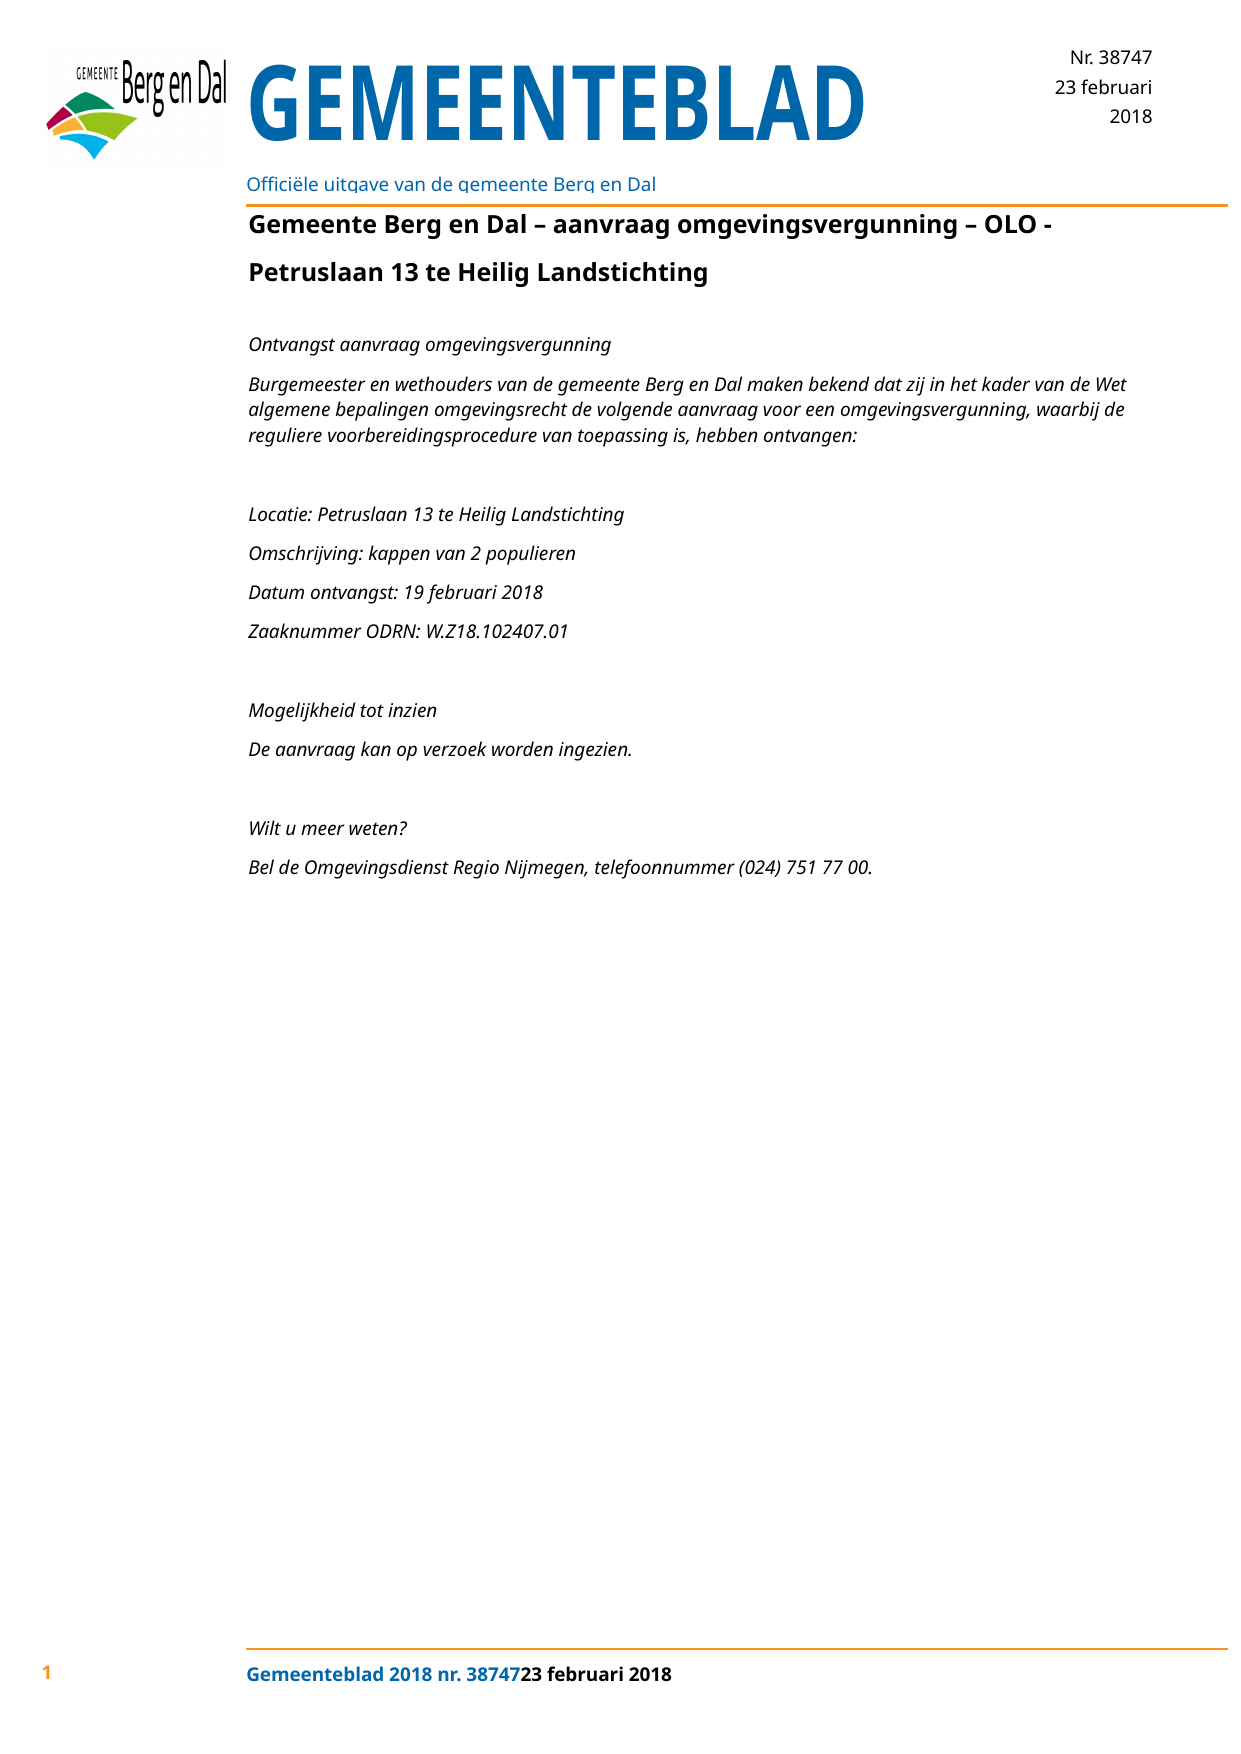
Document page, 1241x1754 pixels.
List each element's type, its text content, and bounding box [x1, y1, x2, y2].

text Zaaknummer ODRN: W.Z18.102407.01 [248, 618, 1152, 644]
text Mogelijkheid tot inzien [248, 697, 1152, 723]
text De aanvraag kan op verzoek worden ingezien. [248, 736, 1152, 762]
text Wilt u meer weten? [248, 815, 1152, 841]
text Ontvangst aanvraag omgevingsvergunning [248, 331, 1152, 357]
text Datum ontvangst: 19 februari 2018 [248, 579, 1152, 605]
text Bel de Omgevingsdienst Regio Nijmegen, telefoonnummer (024) 751 77 00. [248, 854, 1152, 880]
text Gemeente Berg en Dal – aanvraag omgevingsvergunning – OLO - Petruslaan 13 te Heilig Landstichting [248, 207, 1152, 288]
text Locatie: Petruslaan 13 te Heilig Landstichting [248, 501, 1152, 526]
text Omschrijving: kappen van 2 populieren [248, 540, 1152, 566]
picture [41, 47, 231, 172]
text Burgemeester en wethouders van de gemeente Berg en Dal maken bekend dat zij in het kader van de Wet algemene bepalingen omgevingsrecht de volgende aanvraag voor een omgevingsvergunning, waarbij de reguliere voorbereidingsprocedure van toepassing is, hebben ontvangen: [248, 371, 1152, 448]
